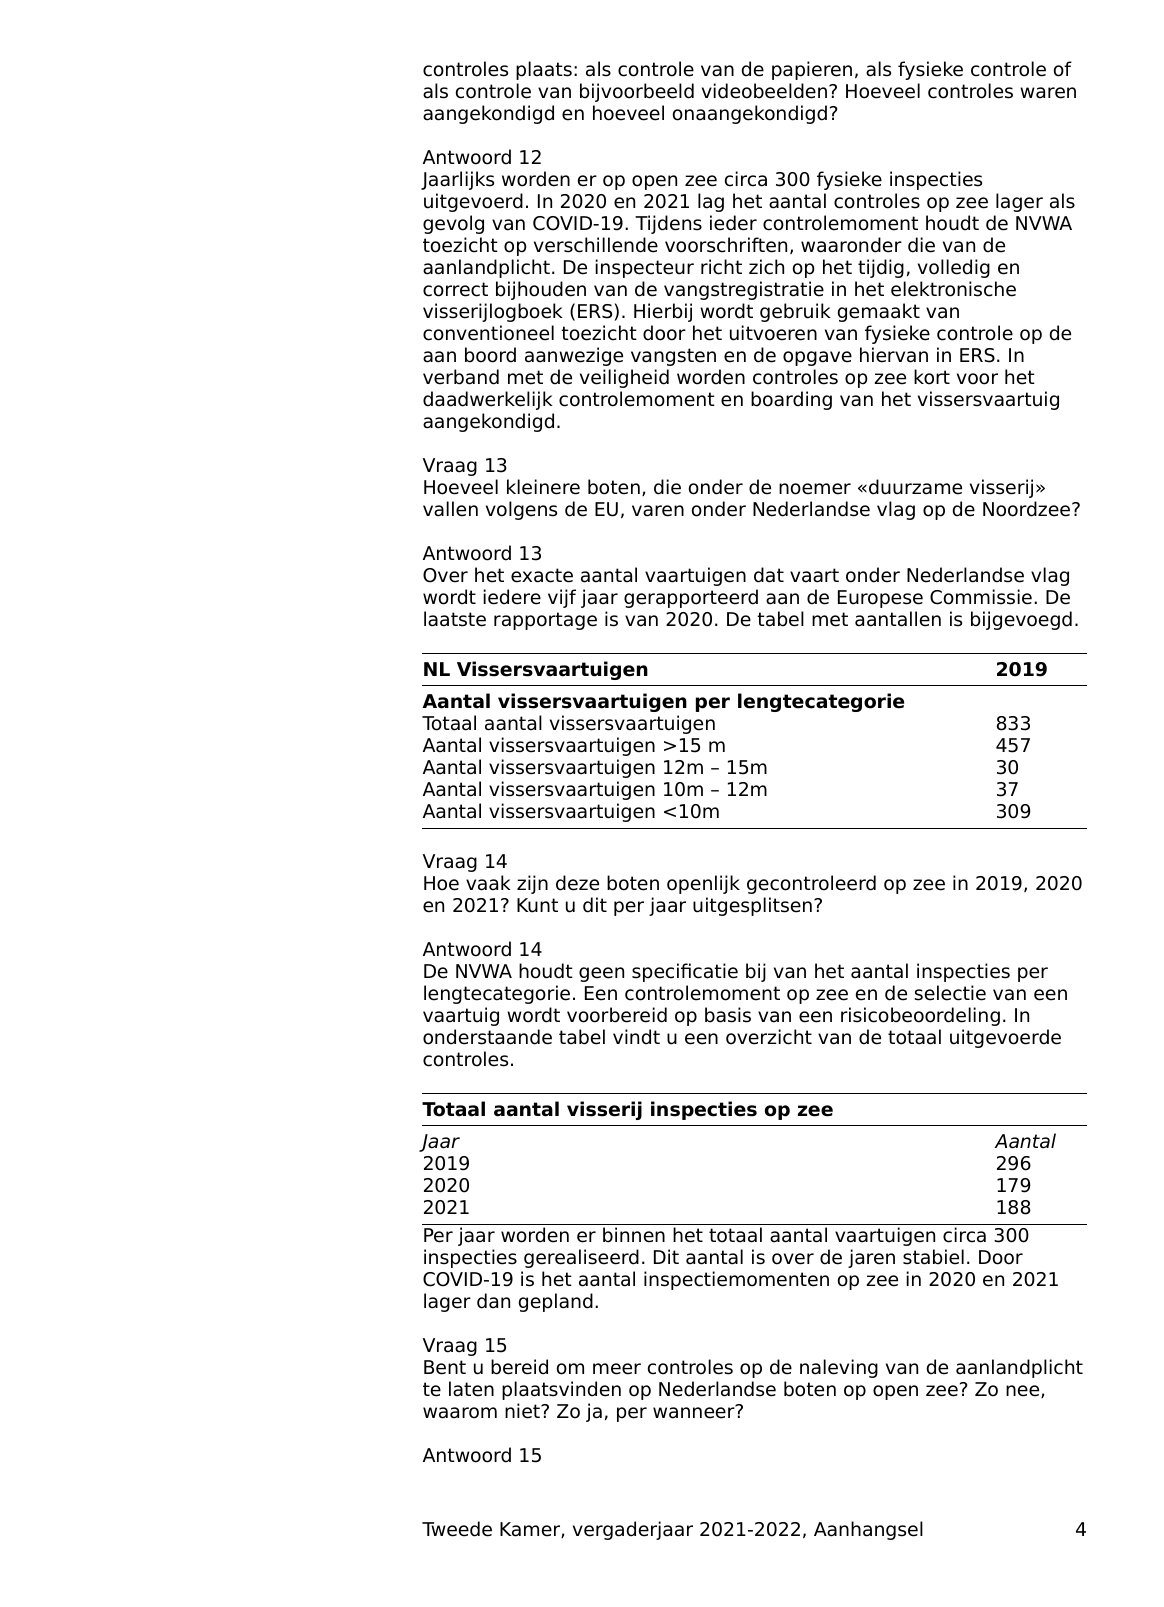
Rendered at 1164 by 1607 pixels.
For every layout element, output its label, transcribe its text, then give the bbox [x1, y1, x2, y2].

text Vraag 14 [422, 851, 1087, 873]
text Vraag 13 [422, 455, 1087, 477]
text Antwoord 14 [422, 939, 1087, 961]
table_cell Aantal vissersvaartuigen 12m – 15m [422, 757, 989, 779]
text Hoe vaak zijn deze boten openlijk gecontroleerd op zee in 2019, 2020 en 2021? Kunt u dit per jaar uitgesplitsen? [422, 873, 1087, 917]
table_cell 309 [989, 801, 1087, 828]
table_cell 457 [989, 735, 1087, 757]
text De NVWA houdt geen specificatie bij van het aantal inspecties per lengtecategorie. Een controlemoment op zee en de selectie van een vaartuig wordt voorbereid op basis van een risicobeoordeling. In onderstaande tabel vindt u een overzicht van de totaal uitgevoerde controles. [422, 961, 1087, 1071]
table_cell 37 [989, 779, 1087, 801]
table_cell Aantal [989, 1126, 1087, 1153]
table_header Totaal aantal visserij inspecties op zee [422, 1094, 1087, 1125]
text Bent u bereid om meer controles op de naleving van de aanlandplicht te laten plaatsvinden op Nederlandse boten op open zee? Zo nee, waarom niet? Zo ja, per wanneer? [422, 1357, 1087, 1423]
text controles plaats: als controle van de papieren, als fysieke controle of als controle van bijvoorbeeld videobeelden? Hoeveel controles waren aangekondigd en hoeveel onaangekondigd? [422, 59, 1087, 125]
table_cell 833 [989, 713, 1087, 735]
text Antwoord 15 [422, 1445, 1087, 1467]
table_cell Aantal vissersvaartuigen <10m [422, 801, 989, 828]
table_cell 296 [989, 1153, 1087, 1175]
table_cell [989, 686, 1087, 713]
table_header NL Vissersvaartuigen [422, 654, 989, 685]
text Per jaar worden er binnen het totaal aantal vaartuigen circa 300 inspecties gerealiseerd. Dit aantal is over de jaren stabiel. Door COVID-19 is het aantal inspectiemomenten op zee in 2020 en 2021 lager dan gepland. [422, 1225, 1087, 1312]
text Antwoord 13 [422, 543, 1087, 565]
table_cell 2019 [422, 1153, 989, 1175]
table_cell Aantal vissersvaartuigen >15 m [422, 735, 989, 757]
table_cell 2021 [422, 1197, 989, 1223]
table_header 2019 [989, 654, 1087, 685]
table_cell Aantal vissersvaartuigen per lengtecategorie [422, 686, 989, 713]
table_cell Aantal vissersvaartuigen 10m – 12m [422, 779, 989, 801]
table_cell Jaar [422, 1126, 989, 1153]
text Antwoord 12 [422, 147, 1087, 169]
table_cell 188 [989, 1197, 1087, 1223]
text Jaarlijks worden er op open zee circa 300 fysieke inspecties uitgevoerd. In 2020 en 2021 lag het aantal controles op zee lager als gevolg van COVID-19. Tijdens ieder controlemoment houdt de NVWA toezicht op verschillende voorschriften, waaronder die van de aanlandplicht. De inspecteur richt zich op het tijdig, volledig en correct bijhouden van de vangstregistratie in het elektronische visserijlogboek (ERS). Hierbij wordt gebruik gemaakt van conventioneel toezicht door het uitvoeren van fysieke controle op de aan boord aanwezige vangsten en de opgave hiervan in ERS. In verband met de veiligheid worden controles op zee kort voor het daadwerkelijk controlemoment en boarding van het vissersvaartuig aangekondigd. [422, 169, 1087, 433]
table_cell Totaal aantal vissersvaartuigen [422, 713, 989, 735]
text Over het exacte aantal vaartuigen dat vaart onder Nederlandse vlag wordt iedere vijf jaar gerapporteerd aan de Europese Commissie. De laatste rapportage is van 2020. De tabel met aantallen is bijgevoegd. [422, 565, 1087, 631]
text Vraag 15 [422, 1335, 1087, 1357]
table_cell 2020 [422, 1175, 989, 1197]
table_cell 179 [989, 1175, 1087, 1197]
text Hoeveel kleinere boten, die onder de noemer «duurzame visserij» vallen volgens de EU, varen onder Nederlandse vlag op de Noordzee? [422, 477, 1087, 521]
table_cell 30 [989, 757, 1087, 779]
